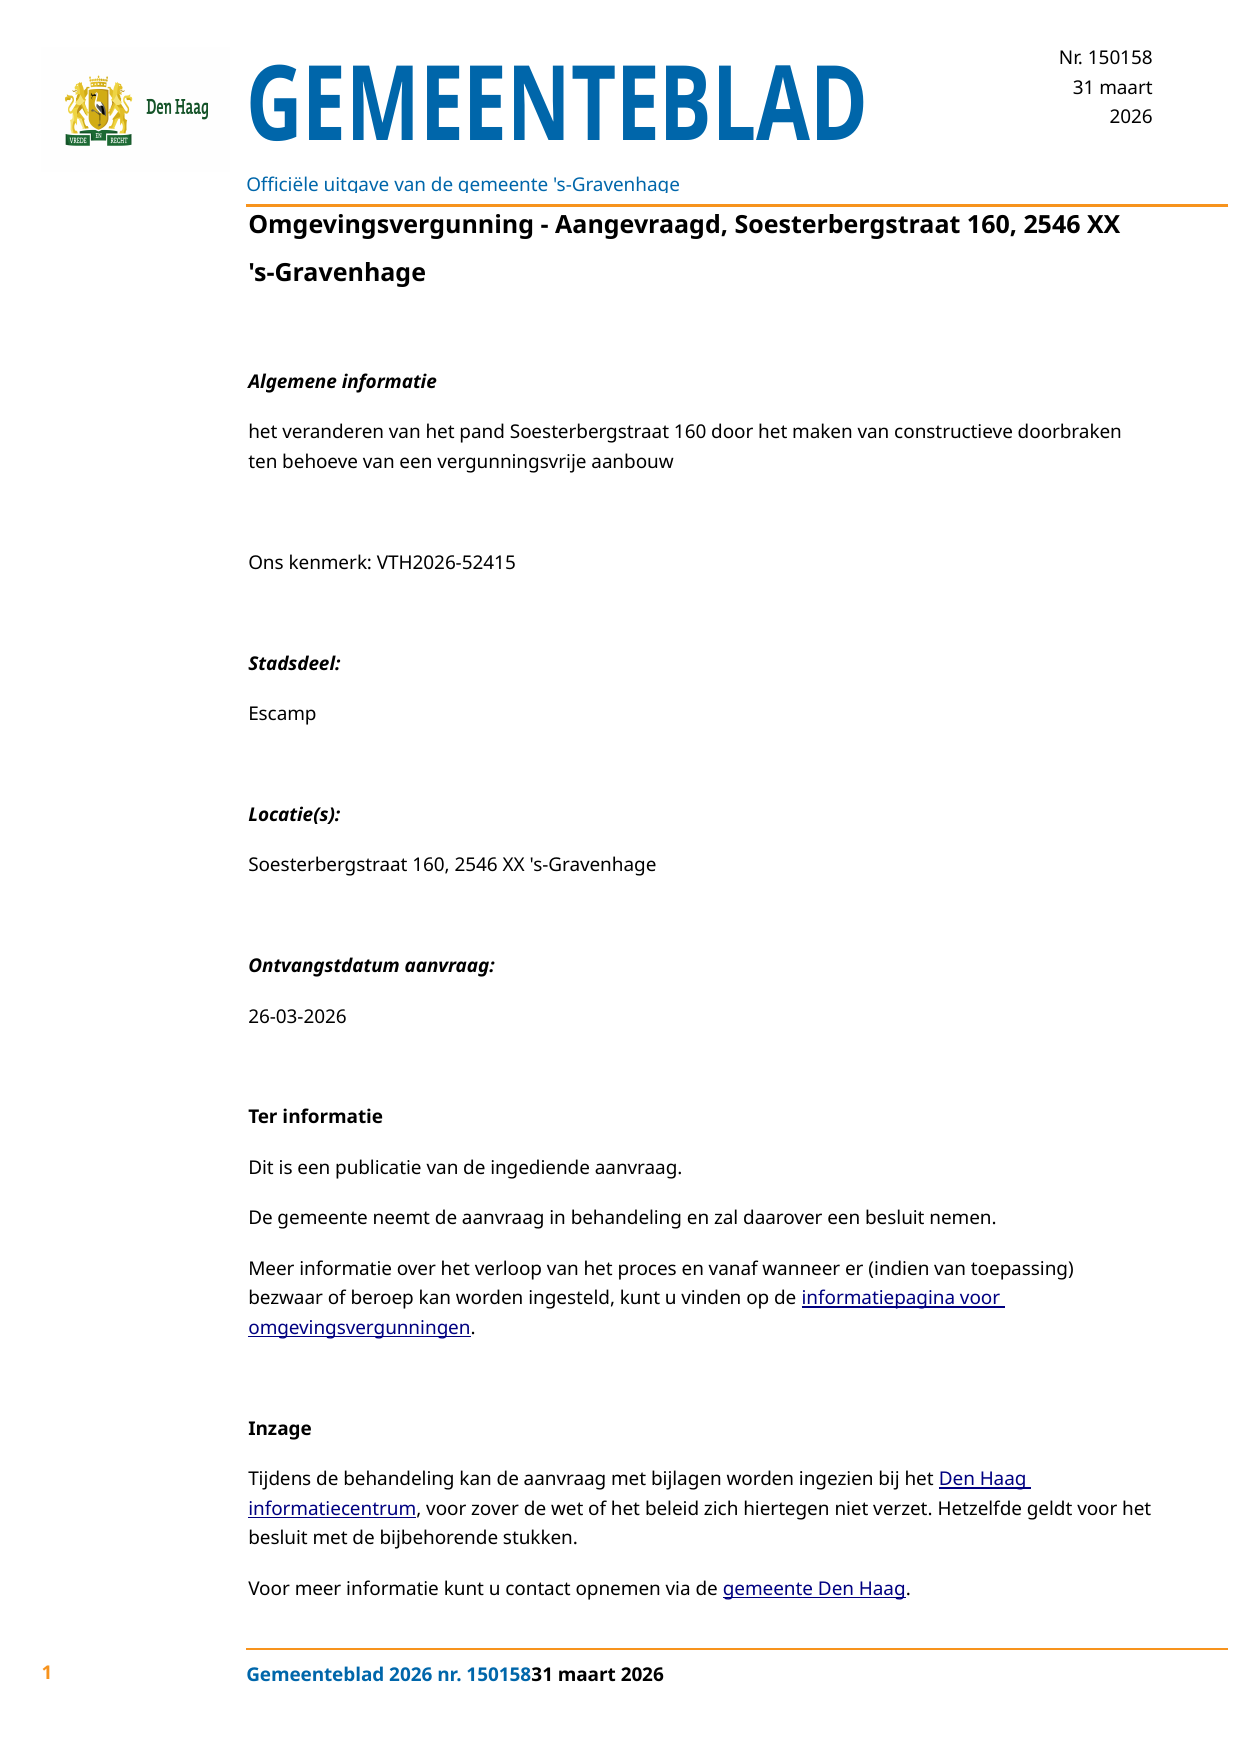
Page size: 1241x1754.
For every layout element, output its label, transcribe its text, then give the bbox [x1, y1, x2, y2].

text 26-03-2026 [248, 1003, 1152, 1029]
text Locatie(s): [248, 801, 1152, 827]
picture [41, 47, 231, 172]
text Ter informatie [248, 1104, 1152, 1129]
text Soesterbergstraat 160, 2546 XX 's-Gravenhage [248, 852, 1152, 877]
text Voor meer informatie kunt u contact opnemen via de gemeente Den Haag. [248, 1575, 1152, 1601]
text Dit is een publicatie van de ingediende aanvraag. [248, 1154, 1152, 1180]
text Omgevingsvergunning - Aangevraagd, Soesterbergstraat 160, 2546 XX 's-Gravenhage [248, 207, 1152, 288]
text De gemeente neemt de aanvraag in behandeling en zal daarover een besluit nemen. [248, 1204, 1152, 1230]
text Algemene informatie [248, 368, 1152, 394]
text Ontvangstdatum aanvraag: [248, 952, 1152, 978]
text Tijdens de behandeling kan de aanvraag met bijlagen worden ingezien bij het Den Haag informatiecentrum, voor zover de wet of het beleid zich hiertegen niet verzet. Hetzelfde geldt voor het besluit met de bijbehorende stukken. [248, 1465, 1152, 1550]
text Meer informatie over het verloop van het proces en vanaf wanneer er (indien van toepassing) bezwaar of beroep kan worden ingesteld, kunt u vinden op de informatiepagina voor omgevingsvergunningen. [248, 1255, 1152, 1340]
text het veranderen van het pand Soesterbergstraat 160 door het maken van constructieve doorbraken ten behoeve van een vergunningsvrije aanbouw [248, 419, 1152, 474]
text Inzage [248, 1415, 1152, 1441]
text Ons kenmerk: VTH2026-52415 [248, 549, 1152, 575]
text Stadsdeel: [248, 650, 1152, 676]
text Escamp [248, 700, 1152, 726]
